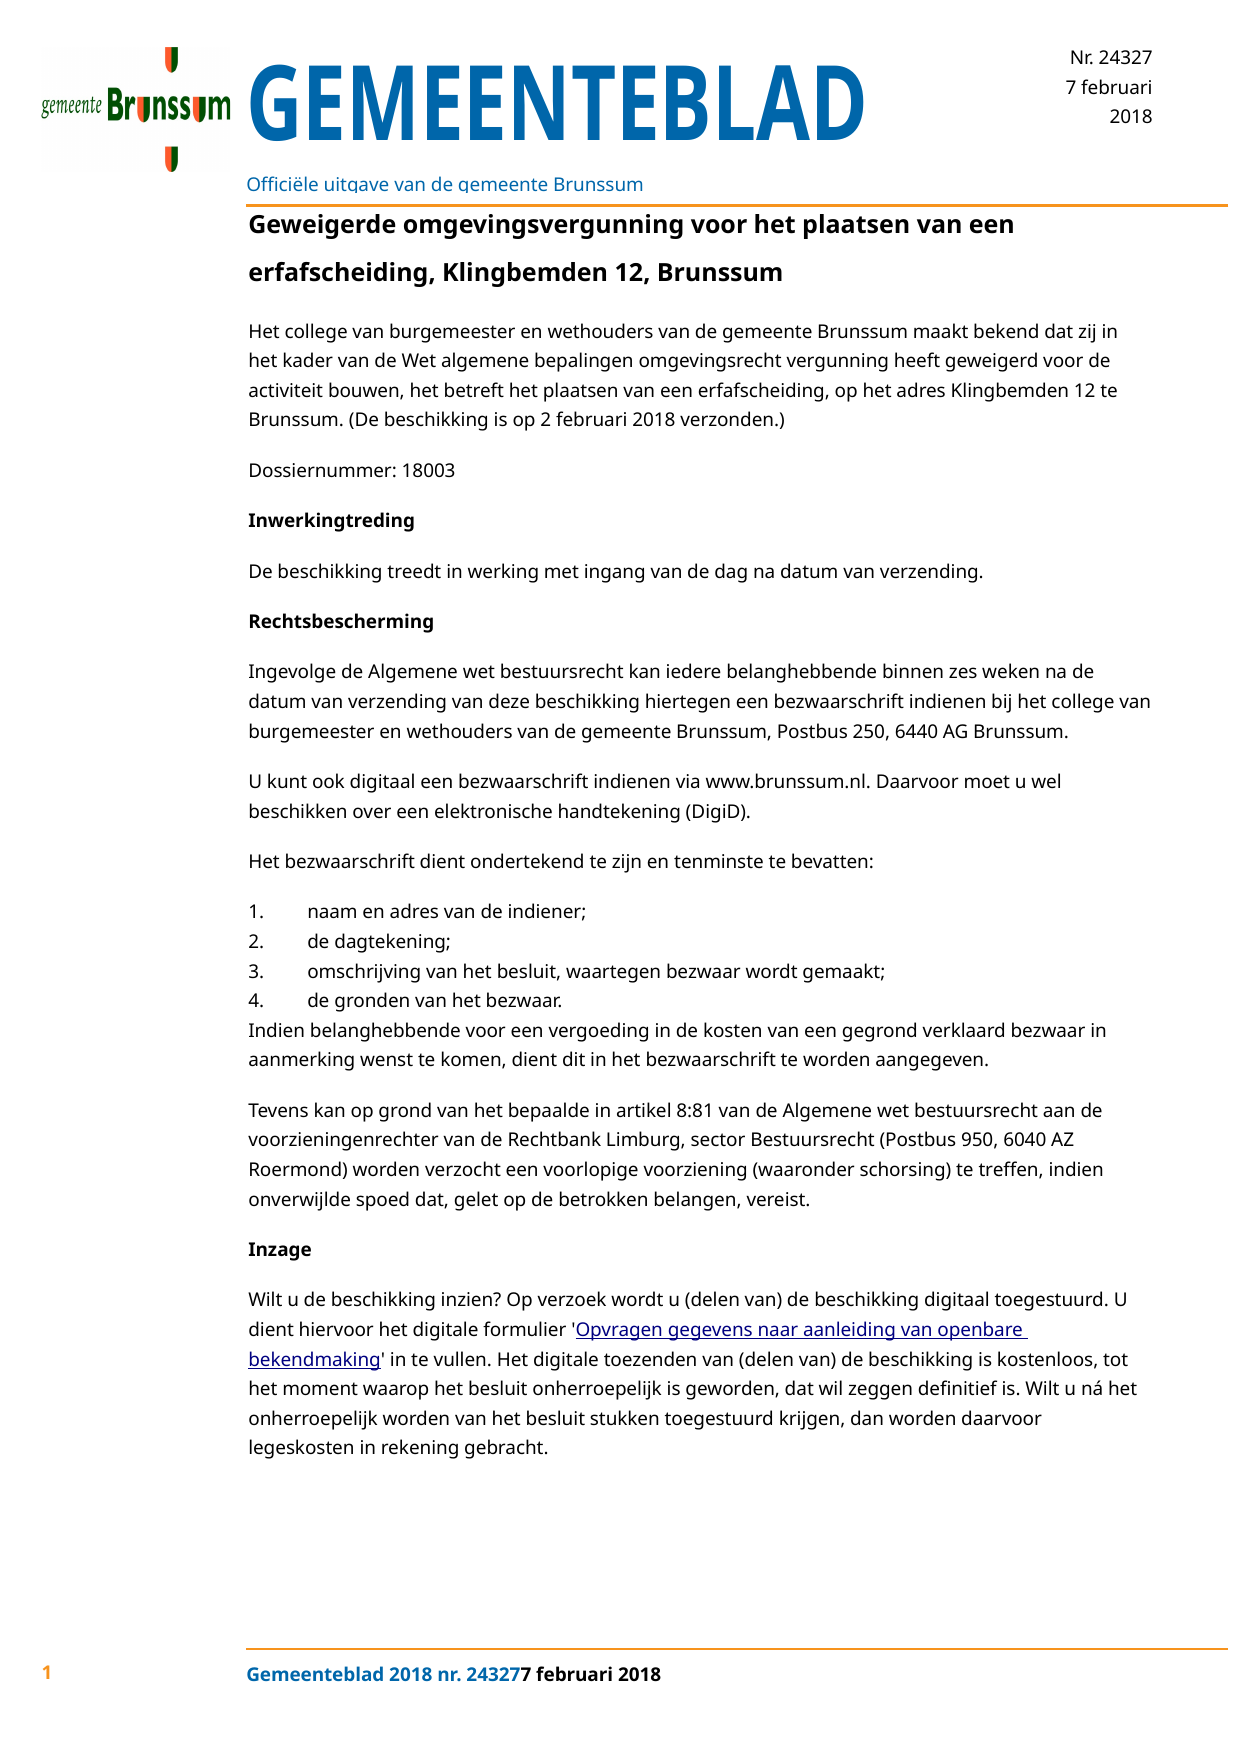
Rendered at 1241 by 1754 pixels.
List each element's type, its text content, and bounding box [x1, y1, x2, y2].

text Het bezwaarschrift dient ondertekend te zijn en tenminste te bevatten: [248, 848, 1152, 874]
text Dossiernummer: 18003 [248, 457, 1152, 483]
text Geweigerde omgevingsvergunning voor het plaatsen van een erfafscheiding, Klingbemden 12, Brunssum [248, 207, 1152, 288]
text Rechtsbescherming [248, 608, 1152, 634]
text Het college van burgemeester en wethouders van de gemeente Brunssum maakt bekend dat zij in het kader van de Wet algemene bepalingen omgevingsrecht vergunning heeft geweigerd voor de activiteit bouwen, het betreft het plaatsen van een erfafscheiding, op het adres Klingbemden 12 te Brunssum. (De beschikking is op 2 februari 2018 verzonden.) [248, 318, 1152, 432]
text Inzage [248, 1236, 1152, 1262]
list de dagtekening; [248, 928, 1152, 954]
list de gronden van het bezwaar. [248, 987, 1152, 1013]
list omschrijving van het besluit, waartegen bezwaar wordt gemaakt; [248, 958, 1152, 984]
text Indien belanghebbende voor een vergoeding in de kosten van een gegrond verklaard bezwaar in aanmerking wenst te komen, dient dit in het bezwaarschrift te worden aangegeven. [248, 1017, 1152, 1072]
picture [41, 47, 231, 172]
text Inwerkingtreding [248, 507, 1152, 533]
text De beschikking treedt in werking met ingang van de dag na datum van verzending. [248, 558, 1152, 584]
list naam en adres van de indiener; [248, 899, 1152, 924]
text U kunt ook digitaal een bezwaarschrift indienen via www.brunssum.nl. Daarvoor moet u wel beschikken over een elektronische handtekening (DigiD). [248, 768, 1152, 824]
text Tevens kan op grond van het bepaalde in artikel 8:81 van de Algemene wet bestuursrecht aan de voorzieningenrechter van de Rechtbank Limburg, sector Bestuursrecht (Postbus 950, 6040 AZ Roermond) worden verzocht een voorlopige voorziening (waaronder schorsing) te treffen, indien onverwijlde spoed dat, gelet op de betrokken belangen, vereist. [248, 1097, 1152, 1212]
text Ingevolge de Algemene wet bestuursrecht kan iedere belanghebbende binnen zes weken na de datum van verzending van deze beschikking hiertegen een bezwaarschrift indienen bij het college van burgemeester en wethouders van de gemeente Brunssum, Postbus 250, 6440 AG Brunssum. [248, 659, 1152, 744]
text Wilt u de beschikking inzien? Op verzoek wordt u (delen van) de beschikking digitaal toegestuurd. U dient hiervoor het digitale formulier 'Opvragen gegevens naar aanleiding van openbare bekendmaking' in te vullen. Het digitale toezenden van (delen van) de beschikking is kostenloos, tot het moment waarop het besluit onherroepelijk is geworden, dat wil zeggen definitief is. Wilt u ná het onherroepelijk worden van het besluit stukken toegestuurd krijgen, dan worden daarvoor legeskosten in rekening gebracht. [248, 1287, 1152, 1460]
